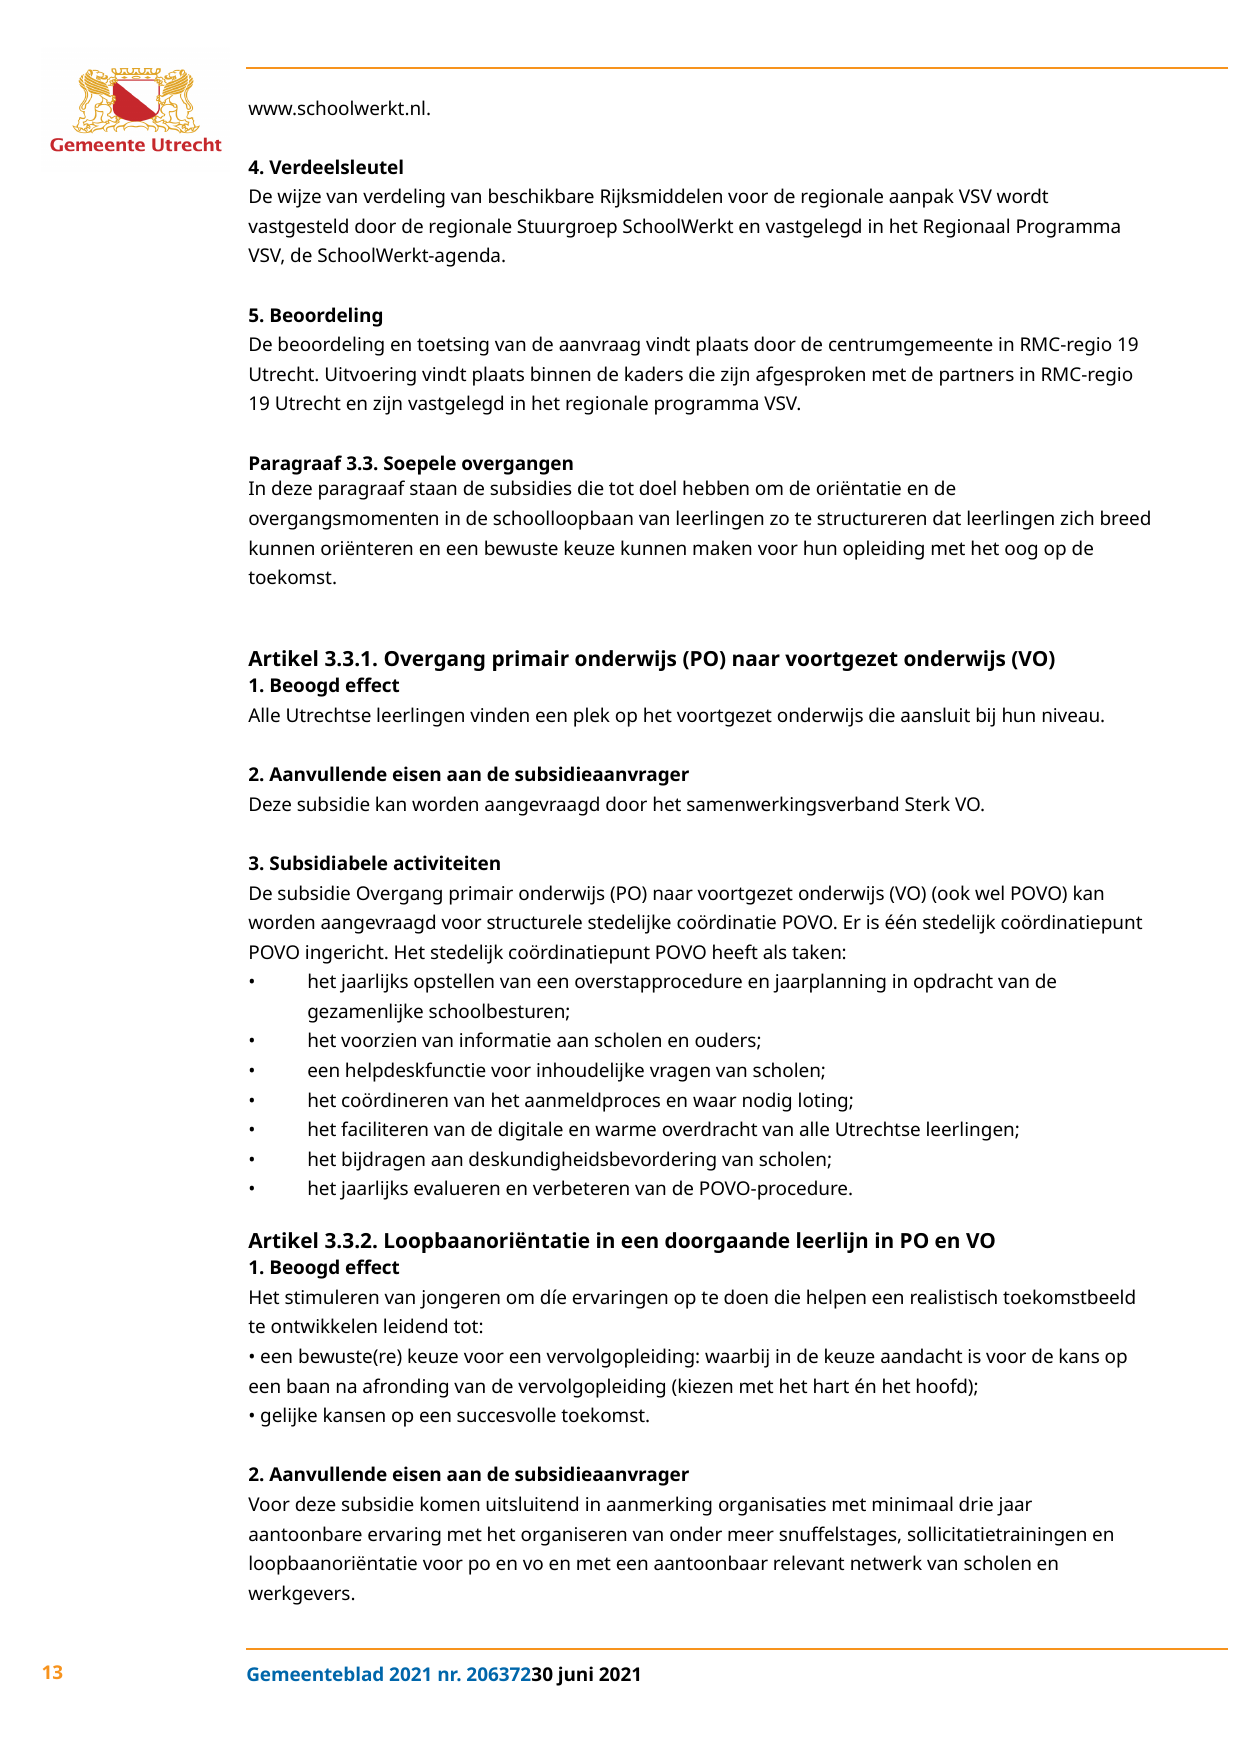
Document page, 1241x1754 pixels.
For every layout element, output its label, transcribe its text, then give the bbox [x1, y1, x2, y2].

text Alle Utrechtse leerlingen vinden een plek op het voortgezet onderwijs die aansluit bij hun niveau. [248, 702, 1152, 728]
list het jaarlijks opstellen van een overstapprocedure en jaarplanning in opdracht van de gezamenlijke schoolbesturen; [248, 968, 1152, 1024]
list het faciliteren van de digitale en warme overdracht van alle Utrechtse leerlingen; [248, 1116, 1152, 1142]
text Voor deze subsidie komen uitsluitend in aanmerking organisaties met minimaal drie jaar aantoonbare ervaring met het organiseren van onder meer snuffelstages, sollicitatietrainingen en loopbaanoriëntatie voor po en vo en met een aantoonbaar relevant netwerk van scholen en werkgevers. [248, 1491, 1152, 1606]
text De subsidie Overgang primair onderwijs (PO) naar voortgezet onderwijs (VO) (ook wel POVO) kan worden aangevraagd voor structurele stedelijke coördinatie POVO. Er is één stedelijk coördinatiepunt POVO ingericht. Het stedelijk coördinatiepunt POVO heeft als taken: [248, 880, 1152, 965]
text 1. Beoogd effect [248, 673, 1152, 698]
text De wijze van verdeling van beschikbare Rijksmiddelen voor de regionale aanpak VSV wordt vastgesteld door de regionale Stuurgroep SchoolWerkt en vastgelegd in het Regionaal Programma VSV, de SchoolWerkt-agenda. [248, 183, 1152, 268]
text 5. Beoordeling [248, 302, 1152, 328]
list een helpdeskfunctie voor inhoudelijke vragen van scholen; [248, 1057, 1152, 1083]
text www.schoolwerkt.nl. [248, 95, 1152, 121]
text De beoordeling en toetsing van de aanvraag vindt plaats door de centrumgemeente in RMC-regio 19 Utrecht. Uitvoering vindt plaats binnen de kaders die zijn afgesproken met de partners in RMC-regio 19 Utrecht en zijn vastgelegd in het regionale programma VSV. [248, 331, 1152, 416]
list het jaarlijks evalueren en verbeteren van de POVO-procedure. [248, 1176, 1152, 1201]
text • een bewuste(re) keuze voor een vervolgopleiding: waarbij in de keuze aandacht is voor de kans op een baan na afronding van de vervolgopleiding (kiezen met het hart én het hoofd); [248, 1343, 1152, 1398]
text Het stimuleren van jongeren om díe ervaringen op te doen die helpen een realistisch toekomstbeeld te ontwikkelen leidend tot: [248, 1284, 1152, 1339]
text 2. Aanvullende eisen aan de subsidieaanvrager [248, 761, 1152, 787]
text 4. Verdeelsleutel [248, 154, 1152, 180]
text 3. Subsidiabele activiteiten [248, 850, 1152, 876]
list het coördineren van het aanmeldproces en waar nodig loting; [248, 1087, 1152, 1113]
text Deze subsidie kan worden aangevraagd door het samenwerkingsverband Sterk VO. [248, 791, 1152, 817]
text Artikel 3.3.1. Overgang primair onderwijs (PO) naar voortgezet onderwijs (VO) [248, 644, 1152, 673]
text In deze paragraaf staan de subsidies die tot doel hebben om de oriëntatie en de overgangsmomenten in de schoolloopbaan van leerlingen zo te structureren dat leerlingen zich breed kunnen oriënteren en een bewuste keuze kunnen maken voor hun opleiding met het oog op de toekomst. [248, 476, 1152, 590]
list het bijdragen aan deskundigheidsbevordering van scholen; [248, 1146, 1152, 1172]
text Artikel 3.3.2. Loopbaanoriëntatie in een doorgaande leerlijn in PO en VO [248, 1226, 1152, 1254]
text • gelijke kansen op een succesvolle toekomst. [248, 1402, 1152, 1428]
text 2. Aanvullende eisen aan de subsidieaanvrager [248, 1462, 1152, 1487]
text 1. Beoogd effect [248, 1254, 1152, 1280]
list het voorzien van informatie aan scholen en ouders; [248, 1028, 1152, 1053]
text Paragraaf 3.3. Soepele overgangen [248, 450, 1152, 476]
picture [41, 47, 231, 172]
